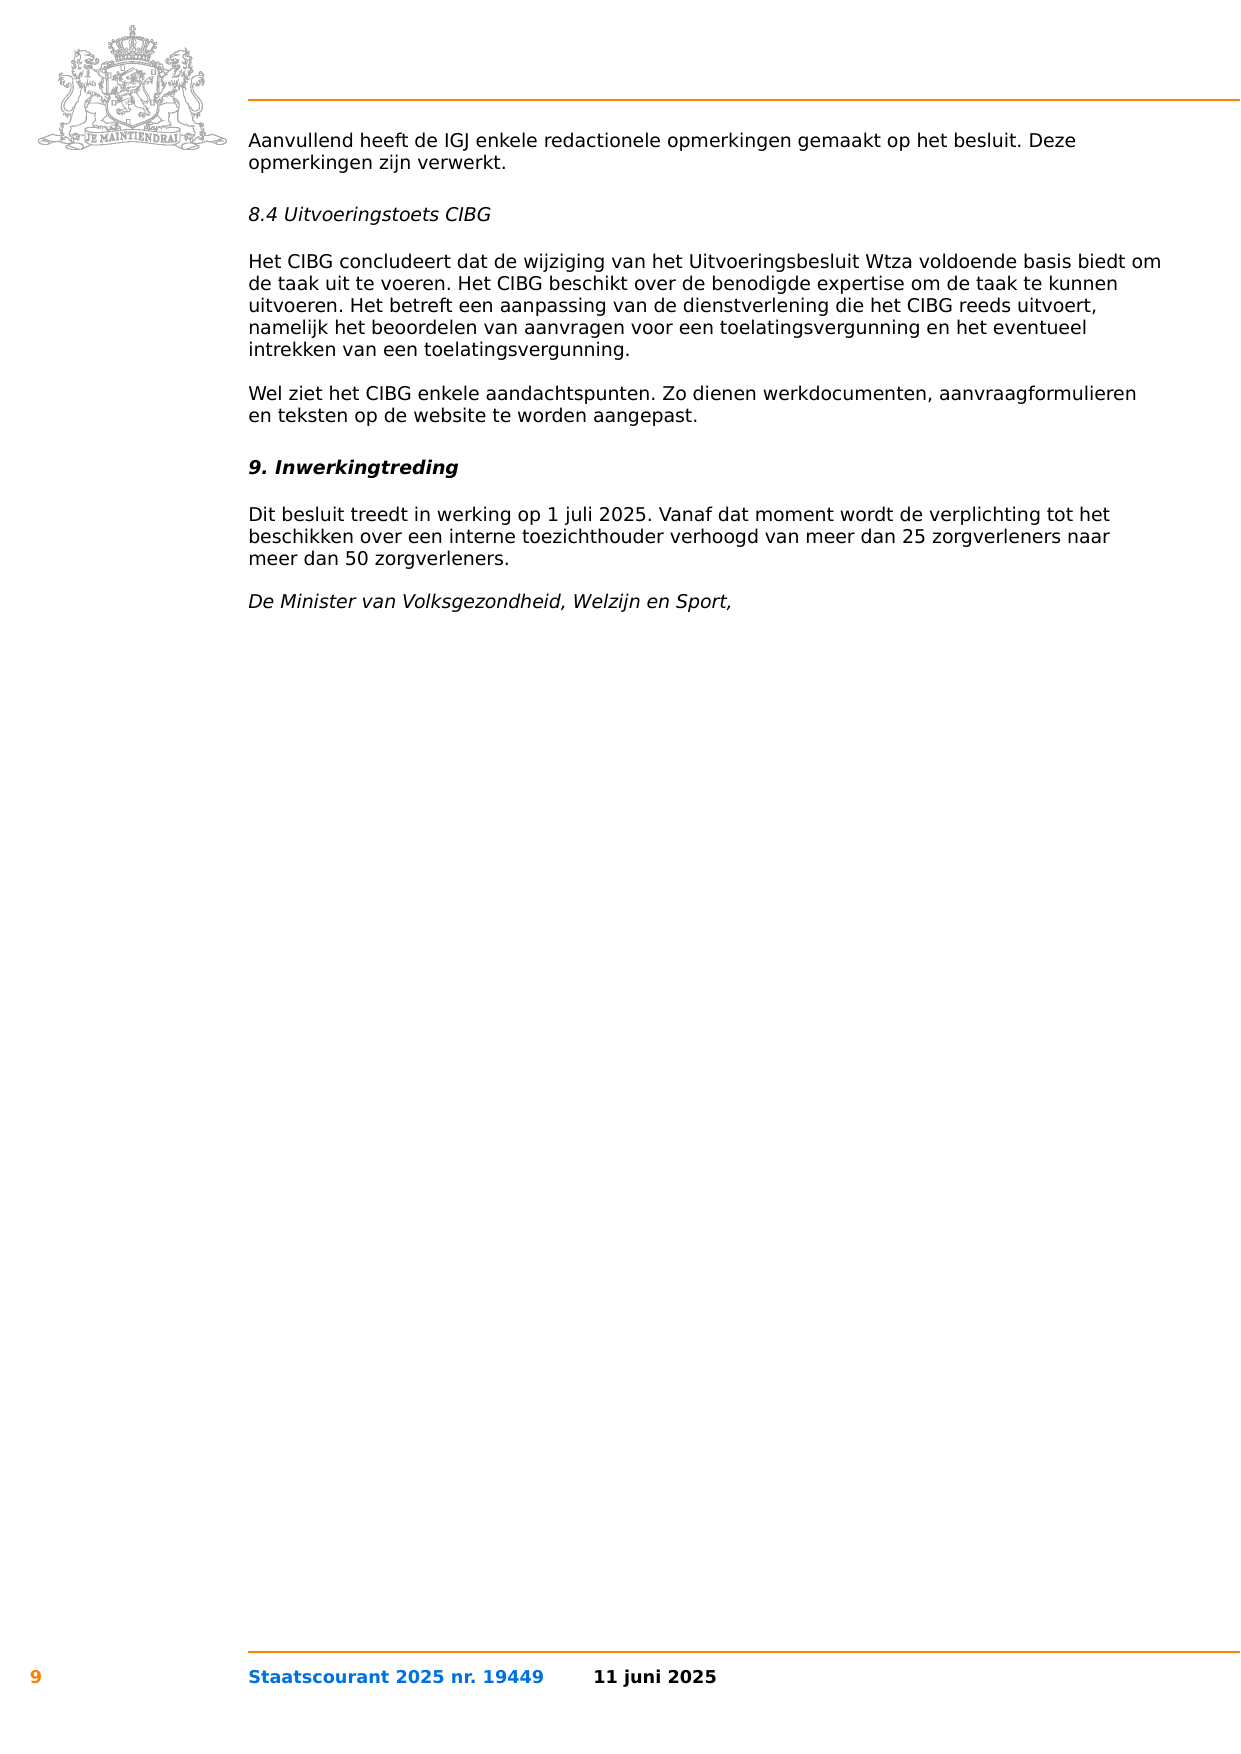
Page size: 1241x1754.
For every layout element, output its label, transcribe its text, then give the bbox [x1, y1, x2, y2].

text Aanvullend heeft de IGJ enkele redactionele opmerkingen gemaakt op het besluit. Deze opmerkingen zijn verwerkt. [248, 130, 1163, 174]
text Het CIBG concludeert dat de wijziging van het Uitvoeringsbesluit Wtza voldoende basis biedt om de taak uit te voeren. Het CIBG beschikt over de benodigde expertise om de taak te kunnen uitvoeren. Het betreft een aanpassing van de dienstverlening die het CIBG reeds uitvoert, namelijk het beoordelen van aanvragen voor een toelatingsvergunning en het eventueel intrekken van een toelatingsvergunning. [248, 251, 1163, 361]
subtitle 8.4 Uitvoeringstoets CIBG [248, 204, 1163, 226]
text De Minister van Volksgezondheid, Welzijn en Sport, [248, 591, 1163, 613]
text Wel ziet het CIBG enkele aandachtspunten. Zo dienen werkdocumenten, aanvraagformulieren en teksten op de website te worden aangepast. [248, 383, 1163, 427]
text Dit besluit treedt in werking op 1 juli 2025. Vanaf dat moment wordt de verplichting tot het beschikken over een interne toezichthouder verhoogd van meer dan 25 zorgverleners naar meer dan 50 zorgverleners. [248, 503, 1163, 569]
picture [38, 25, 227, 150]
subtitle 9. Inwerkingtreding [248, 457, 1163, 478]
